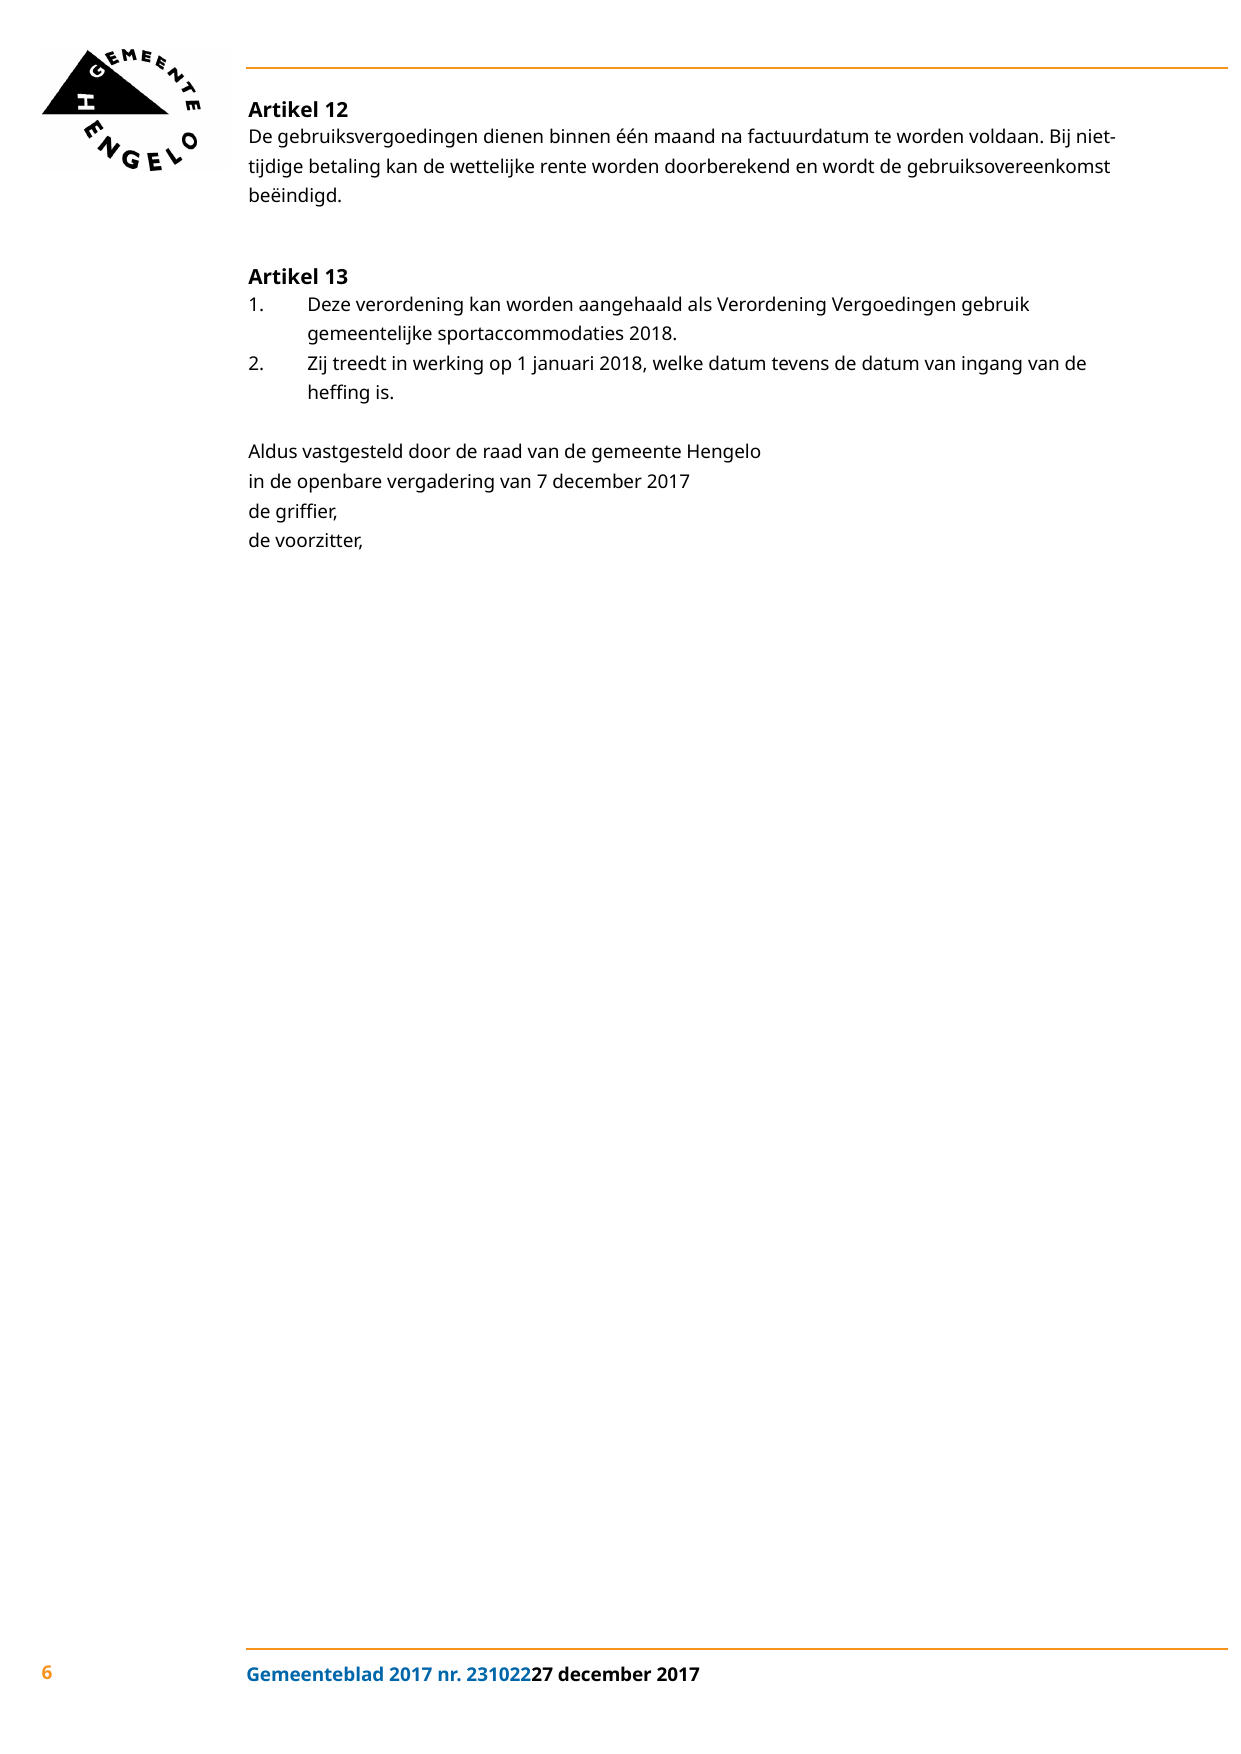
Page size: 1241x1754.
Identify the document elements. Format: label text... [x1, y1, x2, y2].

list Zij treedt in werking op 1 januari 2018, welke datum tevens de datum van ingang van de heffing is. [248, 350, 1152, 405]
text Aldus vastgesteld door de raad van de gemeente Hengelo [248, 439, 1152, 464]
list Deze verordening kan worden aangehaald als Verordening Vergoedingen gebruik gemeentelijke sportaccommodaties 2018. [248, 291, 1152, 346]
picture [41, 47, 231, 172]
text de griffier, [248, 498, 1152, 524]
text Artikel 12 [248, 95, 1152, 123]
text Artikel 13 [248, 262, 1152, 291]
text De gebruiksvergoedingen dienen binnen één maand na factuurdatum te worden voldaan. Bij niet-tijdige betaling kan de wettelijke rente worden doorberekend en wordt de gebruiksovereenkomst beëindigd. [248, 123, 1152, 208]
text in de openbare vergadering van 7 december 2017 [248, 468, 1152, 494]
text de voorzitter, [248, 527, 1152, 553]
